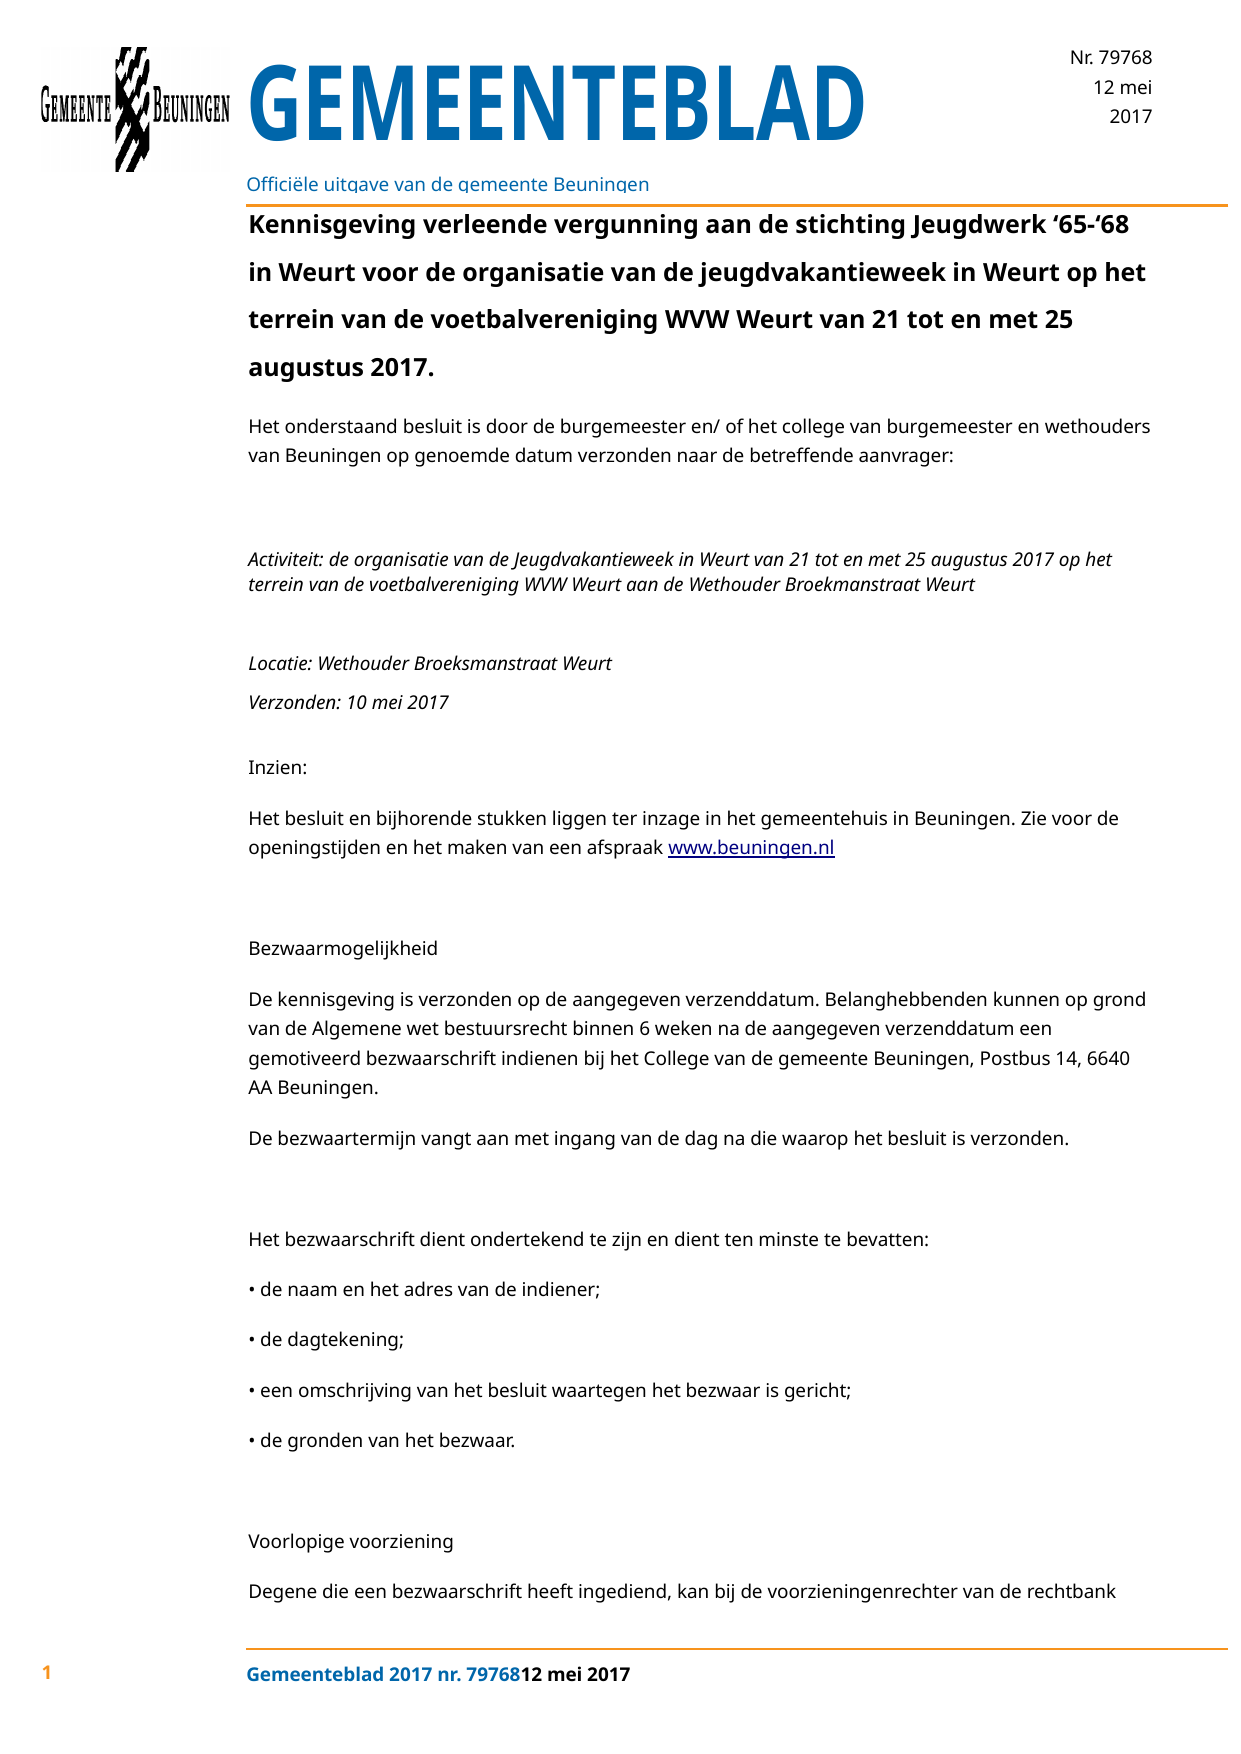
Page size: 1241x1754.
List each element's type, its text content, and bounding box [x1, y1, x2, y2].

text De kennisgeving is verzonden op de aangegeven verzenddatum. Belanghebbenden kunnen op grond van de Algemene wet bestuursrecht binnen 6 weken na de aangegeven verzenddatum een gemotiveerd bezwaarschrift indienen bij het College van de gemeente Beuningen, Postbus 14, 6640 AA Beuningen. [248, 986, 1152, 1100]
text • een omschrijving van het besluit waartegen het bezwaar is gericht; [248, 1377, 1152, 1403]
text • de dagtekening; [248, 1327, 1152, 1352]
text Inzien: [248, 754, 1152, 780]
text Kennisgeving verleende vergunning aan de stichting Jeugdwerk ‘65-‘68 in Weurt voor de organisatie van de jeugdvakantieweek in Weurt op het terrein van de voetbalvereniging WVW Weurt van 21 tot en met 25 augustus 2017. [248, 207, 1152, 384]
text Voorlopige voorziening [248, 1528, 1152, 1554]
text • de naam en het adres van de indiener; [248, 1276, 1152, 1302]
text • de gronden van het bezwaar. [248, 1427, 1152, 1453]
picture [41, 47, 231, 172]
text Degene die een bezwaarschrift heeft ingediend, kan bij de voorzieningenrechter van de rechtbank [248, 1579, 1152, 1604]
text Activiteit: de organisatie van de Jeugdvakantieweek in Weurt van 21 tot en met 25 augustus 2017 op het terrein van de voetbalvereniging WVW Weurt aan de Wethouder Broekmanstraat Weurt [248, 546, 1152, 597]
text Verzonden: 10 mei 2017 [248, 689, 1152, 715]
text Locatie: Wethouder Broeksmanstraat Weurt [248, 650, 1152, 676]
text Het onderstaand besluit is door de burgemeester en/ of het college van burgemeester en wethouders van Beuningen op genoemde datum verzonden naar de betreffende aanvrager: [248, 413, 1152, 468]
text Het besluit en bijhorende stukken liggen ter inzage in het gemeentehuis in Beuningen. Zie voor de openingstijden en het maken van een afspraak www.beuningen.nl [248, 805, 1152, 860]
text De bezwaartermijn vangt aan met ingang van de dag na die waarop het besluit is verzonden. [248, 1125, 1152, 1151]
text Bezwaarmogelijkheid [248, 935, 1152, 961]
text Het bezwaarschrift dient ondertekend te zijn en dient ten minste te bevatten: [248, 1226, 1152, 1251]
